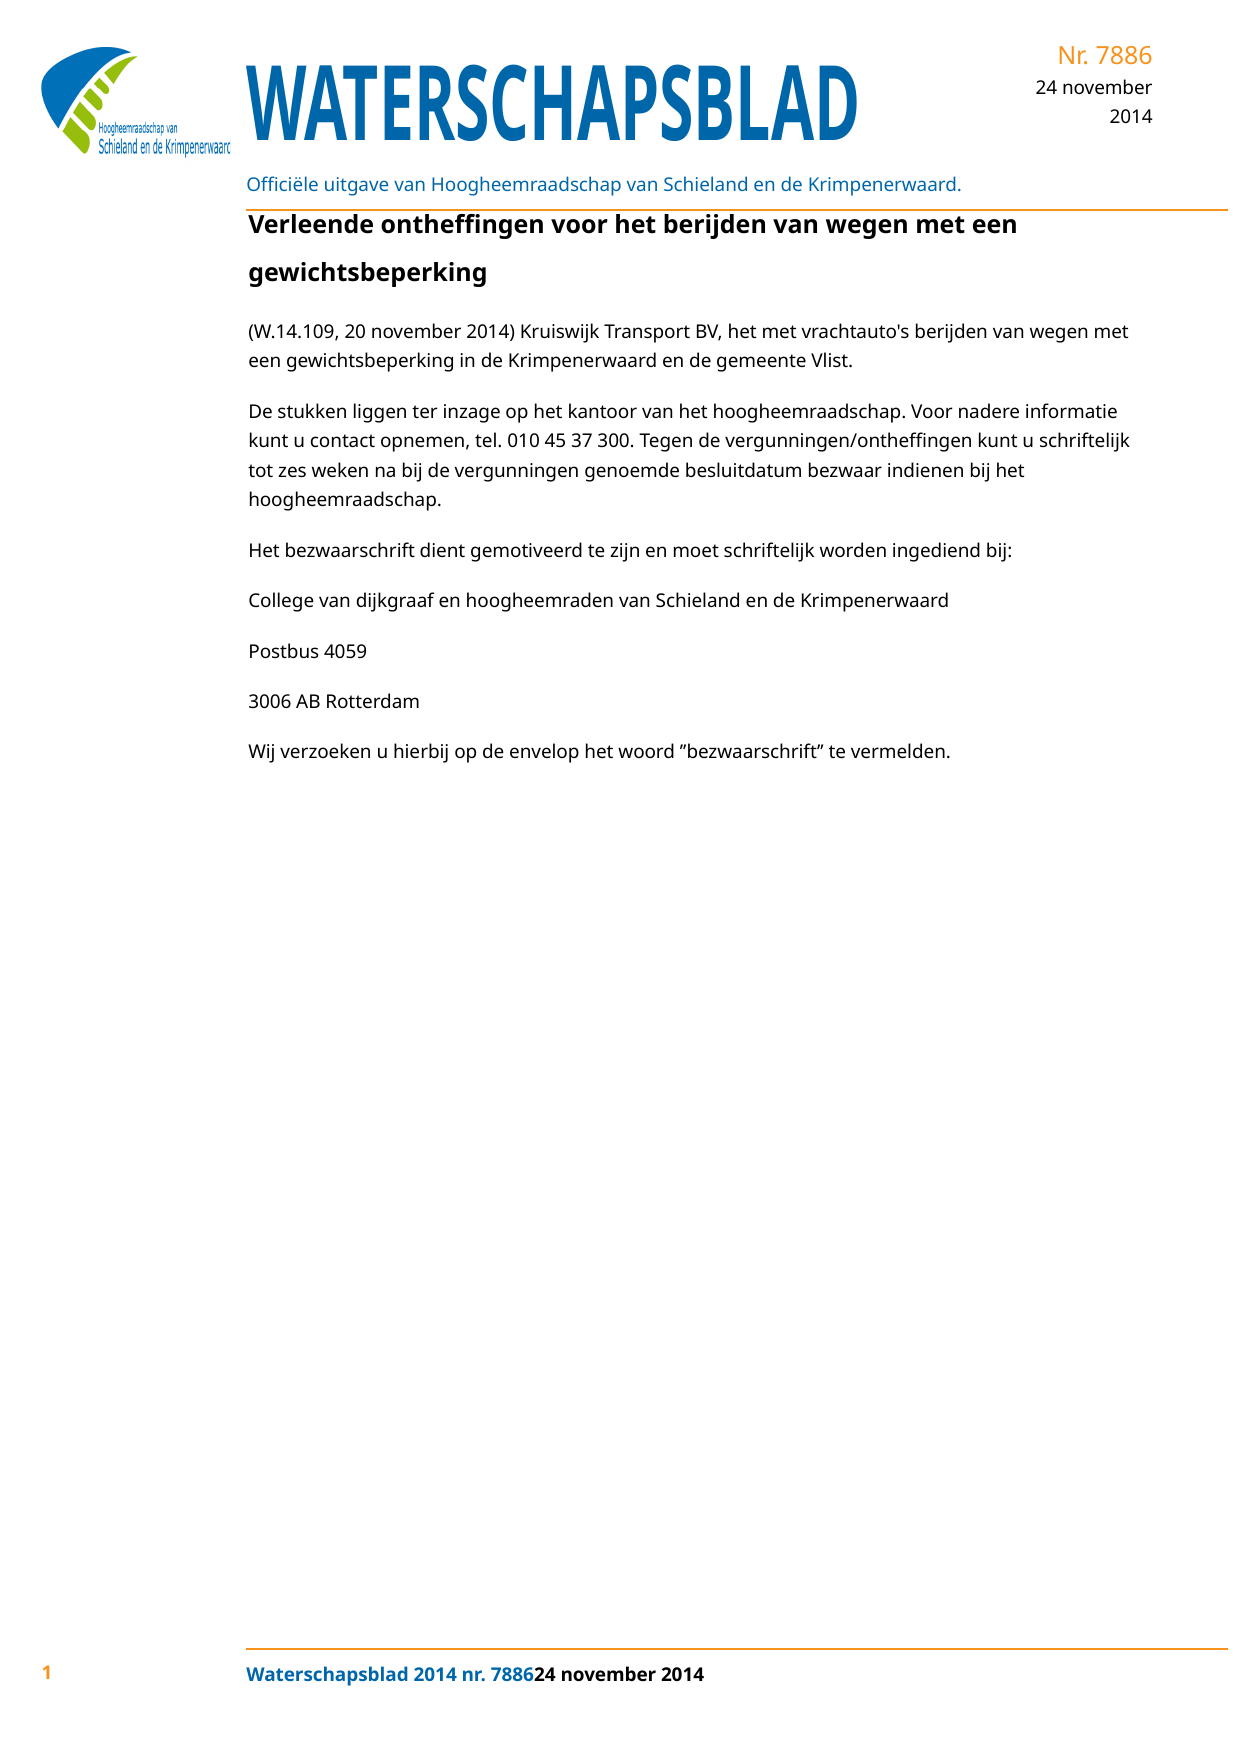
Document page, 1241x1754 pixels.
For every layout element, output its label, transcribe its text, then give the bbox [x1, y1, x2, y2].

text Postbus 4059 [248, 638, 1152, 664]
text Het bezwaarschrift dient gemotiveerd te zijn en moet schriftelijk worden ingediend bij: [248, 537, 1152, 563]
text Verleende ontheffingen voor het berijden van wegen met een gewichtsbeperking [248, 211, 1152, 288]
picture [41, 47, 231, 172]
text De stukken liggen ter inzage op het kantoor van het hoogheemraadschap. Voor nadere informatie kunt u contact opnemen, tel. 010 45 37 300. Tegen de vergunningen/ontheffingen kunt u schriftelijk tot zes weken na bij de vergunningen genoemde besluitdatum bezwaar indienen bij het hoogheemraadschap. [248, 398, 1152, 512]
text (W.14.109, 20 november 2014) Kruiswijk Transport BV, het met vrachtauto's berijden van wegen met een gewichtsbeperking in de Krimpenerwaard en de gemeente Vlist. [248, 318, 1152, 373]
text College van dijkgraaf en hoogheemraden van Schieland en de Krimpenerwaard [248, 587, 1152, 613]
text Wij verzoeken u hierbij op de envelop het woord ’’bezwaarschrift’’ te vermelden. [248, 739, 1152, 764]
text 3006 AB Rotterdam [248, 688, 1152, 714]
